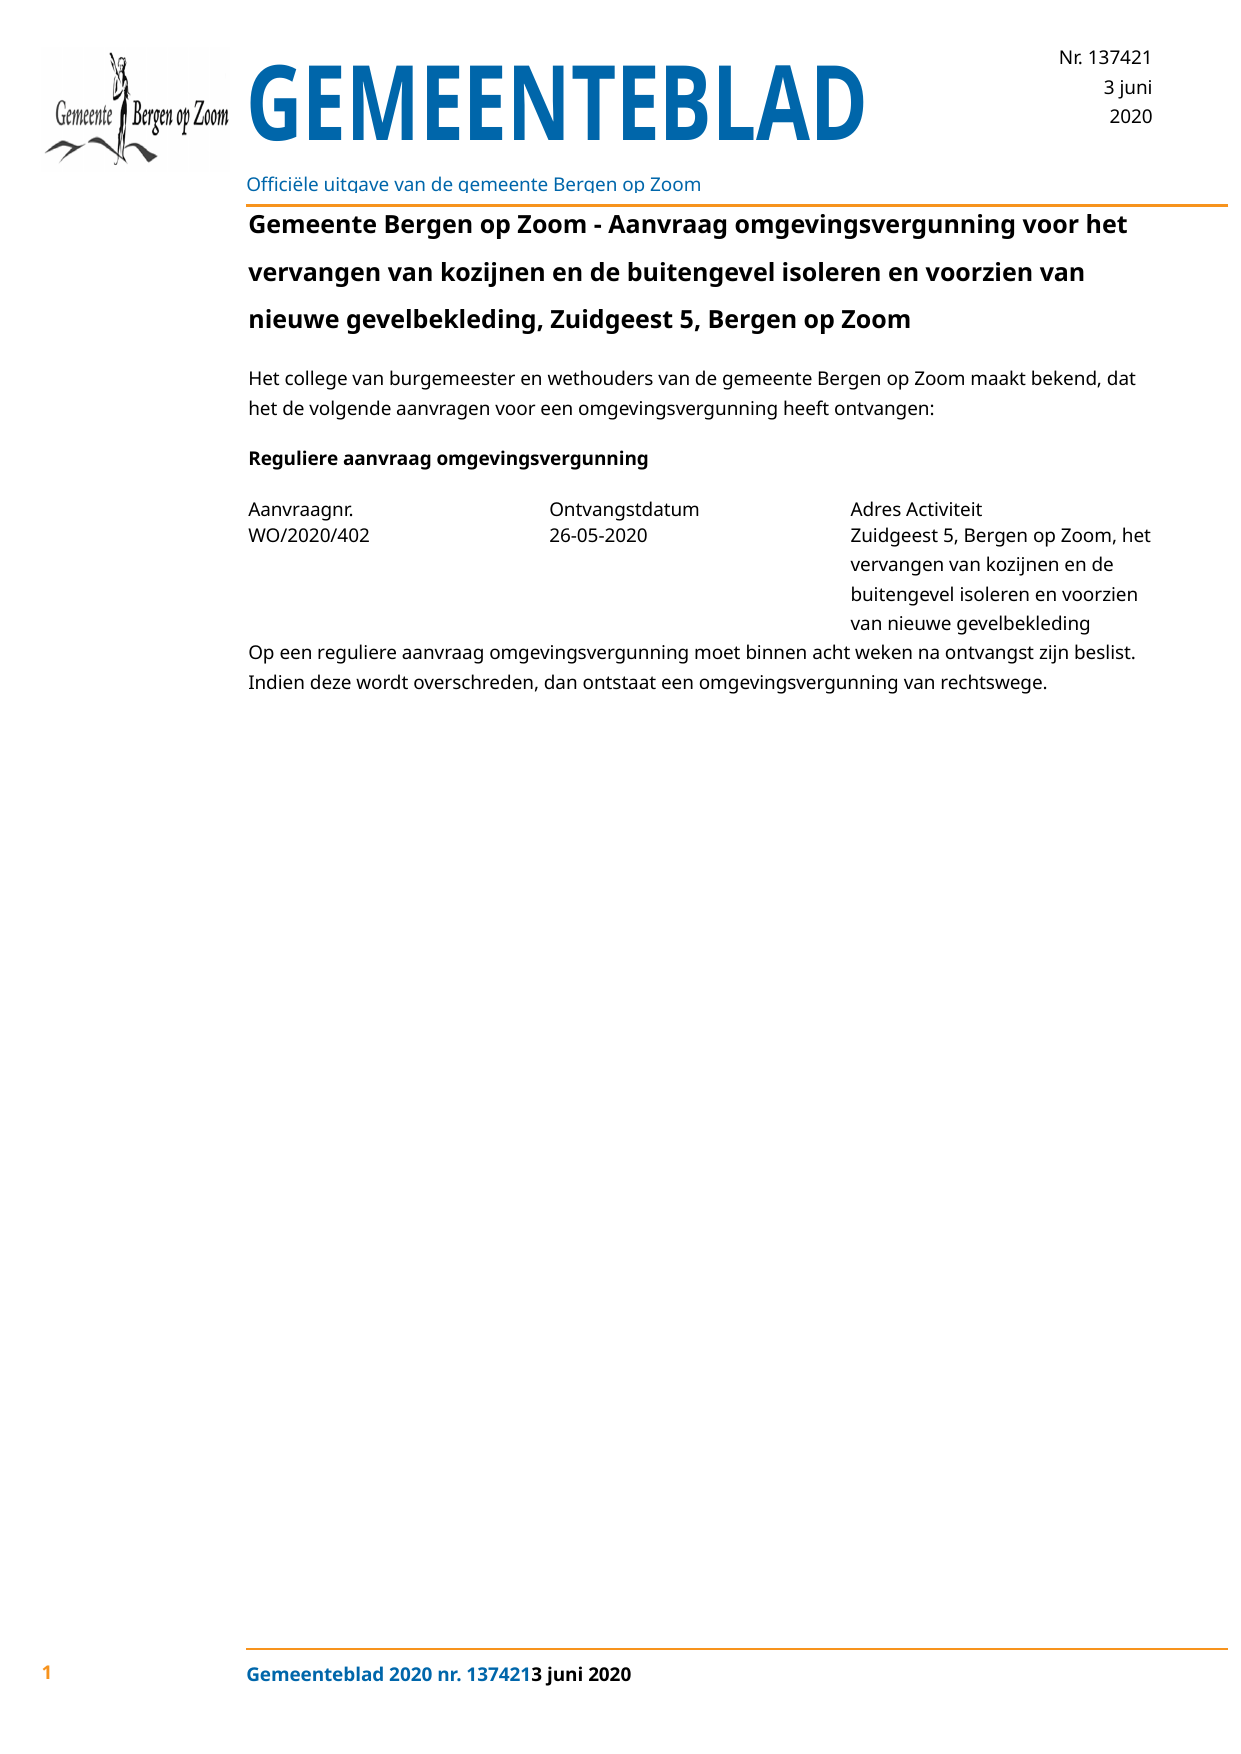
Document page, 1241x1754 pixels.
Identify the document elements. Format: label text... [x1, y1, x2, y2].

table_cell Zuidgeest 5, Bergen op Zoom, het vervangen van kozijnen en de buitengevel isoleren en voorzien van nieuwe gevelbekleding [850, 522, 1152, 636]
text Het college van burgemeester en wethouders van de gemeente Bergen op Zoom maakt bekend, dat het de volgende aanvragen voor een omgevingsvergunning heeft ontvangen: [248, 366, 1152, 421]
picture [41, 47, 231, 172]
table_header Aanvraagnr. [248, 496, 549, 522]
table_cell WO/2020/402 [248, 522, 549, 636]
text Op een reguliere aanvraag omgevingsvergunning moet binnen acht weken na ontvangst zijn beslist. Indien deze wordt overschreden, dan ontstaat een omgevingsvergunning van rechtswege. [248, 639, 1152, 695]
text Reguliere aanvraag omgevingsvergunning [248, 446, 1152, 471]
table_cell 26-05-2020 [549, 522, 850, 636]
text Gemeente Bergen op Zoom - Aanvraag omgevingsvergunning voor het vervangen van kozijnen en de buitengevel isoleren en voorzien van nieuwe gevelbekleding, Zuidgeest 5, Bergen op Zoom [248, 207, 1152, 336]
table_header Adres Activiteit [850, 496, 1152, 522]
table_header Ontvangstdatum [549, 496, 850, 522]
